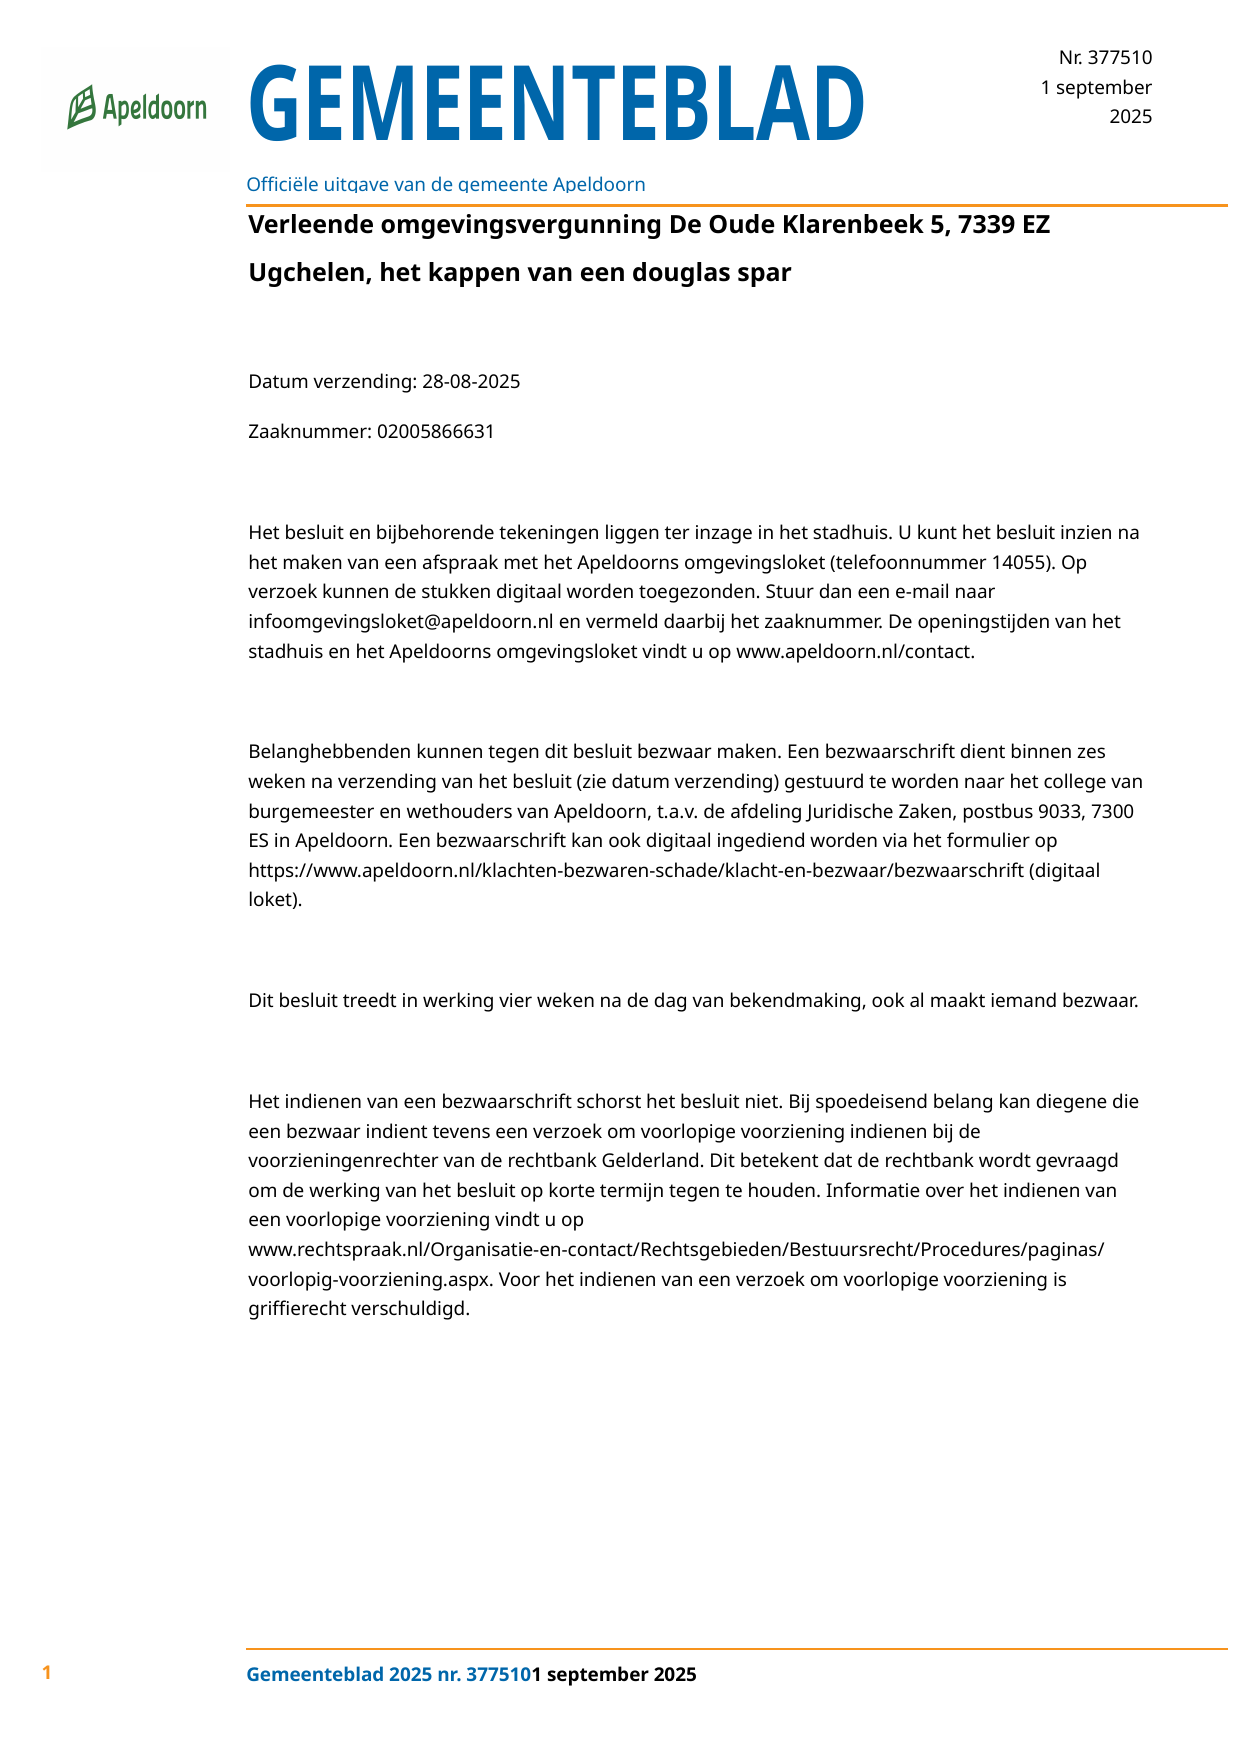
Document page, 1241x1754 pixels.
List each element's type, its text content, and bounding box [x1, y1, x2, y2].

picture [41, 47, 231, 172]
text Verleende omgevingsvergunning De Oude Klarenbeek 5, 7339 EZ Ugchelen, het kappen van een douglas spar [248, 207, 1152, 288]
text Het besluit en bijbehorende tekeningen liggen ter inzage in het stadhuis. U kunt het besluit inzien na het maken van een afspraak met het Apeldoorns omgevingsloket (telefoonnummer 14055). Op verzoek kunnen de stukken digitaal worden toegezonden. Stuur dan een e-mail naar infoomgevingsloket@apeldoorn.nl en vermeld daarbij het zaaknummer. De openingstijden van het stadhuis en het Apeldoorns omgevingsloket vindt u op www.apeldoorn.nl/contact. [248, 519, 1152, 664]
text Het indienen van een bezwaarschrift schorst het besluit niet. Bij spoedeisend belang kan diegene die een bezwaar indient tevens een verzoek om voorlopige voorziening indienen bij de voorzieningenrechter van de rechtbank Gelderland. Dit betekent dat de rechtbank wordt gevraagd om de werking van het besluit op korte termijn tegen te houden. Informatie over het indienen van een voorlopige voorziening vindt u op www.rechtspraak.nl/Organisatie-en-contact/Rechtsgebieden/Bestuursrecht/Procedures/paginas/voorlopig-voorziening.aspx. Voor het indienen van een verzoek om voorlopige voorziening is griffierecht verschuldigd. [248, 1088, 1152, 1321]
text Zaaknummer: 02005866631 [248, 419, 1152, 444]
text Dit besluit treedt in werking vier weken na de dag van bekendmaking, ook al maakt iemand bezwaar. [248, 987, 1152, 1013]
text Belanghebbenden kunnen tegen dit besluit bezwaar maken. Een bezwaarschrift dient binnen zes weken na verzending van het besluit (zie datum verzending) gestuurd te worden naar het college van burgemeester en wethouders van Apeldoorn, t.a.v. de afdeling Juridische Zaken, postbus 9033, 7300 ES in Apeldoorn. Een bezwaarschrift kan ook digitaal ingediend worden via het formulier op https://www.apeldoorn.nl/klachten-bezwaren-schade/klacht-en-bezwaar/bezwaarschrift (digitaal loket). [248, 739, 1152, 912]
text Datum verzending: 28-08-2025 [248, 368, 1152, 394]
